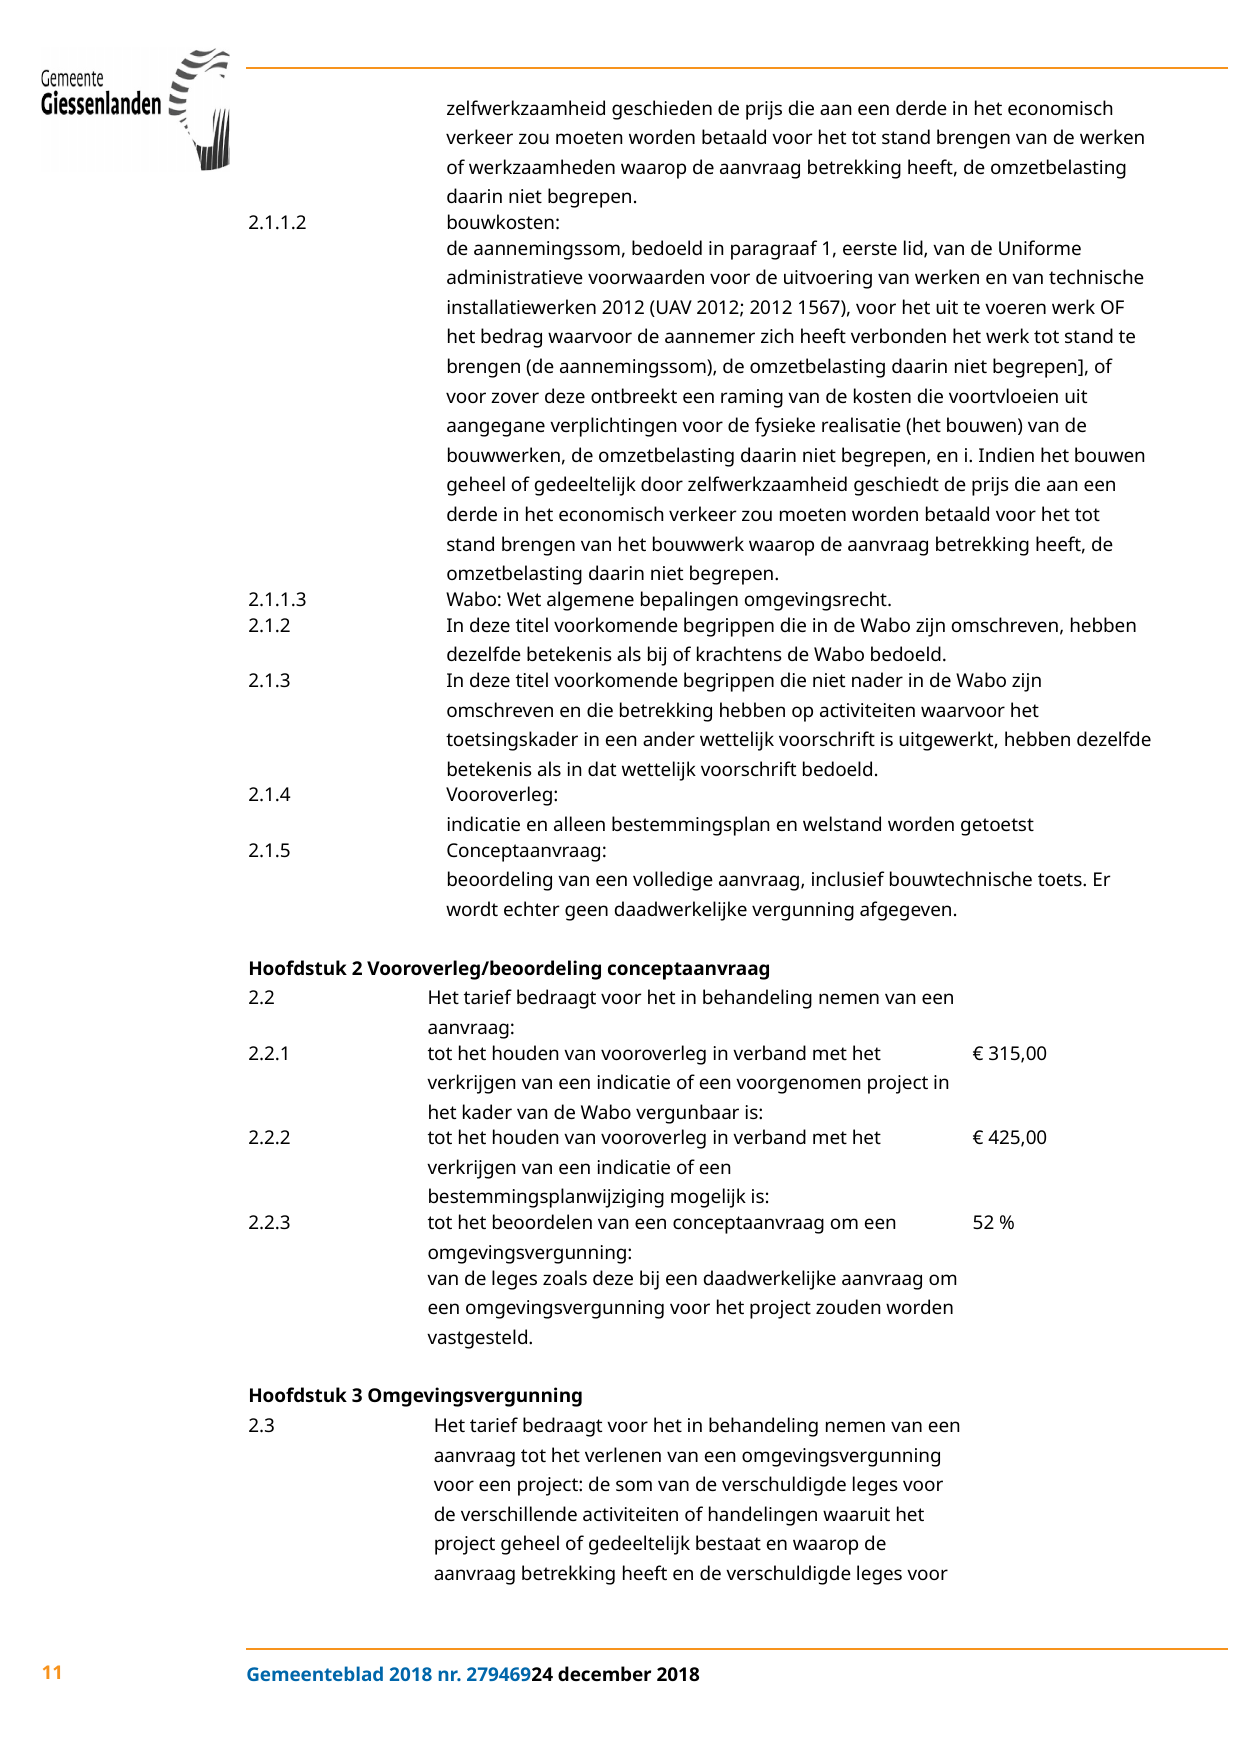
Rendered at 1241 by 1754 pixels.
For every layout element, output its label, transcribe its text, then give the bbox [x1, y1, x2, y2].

table_cell tot het beoordelen van een conceptaanvraag om een omgevingsvergunning: [427, 1210, 972, 1265]
table_cell bouwkosten: [446, 209, 1152, 235]
picture [41, 47, 231, 172]
table_cell Vooroverleg: indicatie en alleen bestemmingsplan en welstand worden getoetst [446, 782, 1152, 837]
table_cell € 425,00 [973, 1125, 1152, 1209]
text Hoofdstuk 2 Vooroverleg/beoordeling conceptaanvraag [248, 955, 1152, 980]
table_cell 2.1.2 [248, 612, 446, 667]
table_cell de aannemingssom, bedoeld in paragraaf 1, eerste lid, van de Uniforme administratieve voorwaarden voor de uitvoering van werken en van technische installatiewerken 2012 (UAV 2012; 2012 1567), voor het uit te voeren werk OF het bedrag waarvoor de aannemer zich heeft verbonden het werk tot stand te brengen (de aannemingssom), de omzetbelasting daarin niet begrepen], of voor zover deze ontbreekt een raming van de kosten die voortvloeien uit aangegane verplichtingen voor de fysieke realisatie (het bouwen) van de bouwwerken, de omzetbelasting daarin niet begrepen, en i. Indien het bouwen geheel of gedeeltelijk door zelfwerkzaamheid geschiedt de prijs die aan een derde in het economisch verkeer zou moeten worden betaald voor het tot stand brengen van het bouwwerk waarop de aanvraag betrekking heeft, de omzetbelasting daarin niet begrepen. [446, 235, 1152, 586]
table_cell 2.2.1 [248, 1040, 427, 1124]
table_cell van de leges zoals deze bij een daadwerkelijke aanvraag om een omgevingsvergunning voor het project zouden worden vastgesteld. [427, 1265, 972, 1350]
table_header Het tarief bedraagt voor het in behandeling nemen van een aanvraag: [427, 984, 972, 1040]
table_cell 2.1.1.2 [248, 209, 446, 235]
table_cell In deze titel voorkomende begrippen die in de Wabo zijn omschreven, hebben dezelfde betekenis als bij of krachtens de Wabo bedoeld. [446, 612, 1152, 667]
table_cell 2.1.4 [248, 782, 446, 837]
table_cell 2.2.2 [248, 1125, 427, 1209]
table_header 2.2 [248, 984, 427, 1040]
table_cell Wabo: Wet algemene bepalingen omgevingsrecht. [446, 586, 1152, 612]
table_cell tot het houden van vooroverleg in verband met het verkrijgen van een indicatie of een bestemmingsplanwijziging mogelijk is: [427, 1125, 972, 1209]
table_header [973, 984, 1152, 1040]
table_cell € 315,00 [973, 1040, 1152, 1124]
table_cell 52 % [973, 1210, 1152, 1265]
table_header 2.3 [248, 1412, 433, 1586]
table_header Het tarief bedraagt voor het in behandeling nemen van een aanvraag tot het verlenen van een omgevingsvergunning voor een project: de som van de verschuldigde leges voor de verschillende activiteiten of handelingen waaruit het project geheel of gedeeltelijk bestaat en waarop de aanvraag betrekking heeft en de verschuldigde leges voor [434, 1412, 966, 1586]
table_cell In deze titel voorkomende begrippen die niet nader in de Wabo zijn omschreven en die betrekking hebben op activiteiten waarvoor het toetsingskader in een ander wettelijk voorschrift is uitgewerkt, hebben dezelfde betekenis als in dat wettelijk voorschrift bedoeld. [446, 667, 1152, 782]
table_cell 2.1.5 [248, 837, 446, 922]
table_header [966, 1412, 1152, 1586]
table_cell [248, 1265, 427, 1350]
text Hoofdstuk 3 Omgevingsvergunning [248, 1382, 1152, 1408]
table_cell [248, 235, 446, 586]
table_cell tot het houden van vooroverleg in verband met het verkrijgen van een indicatie of een voorgenomen project in het kader van de Wabo vergunbaar is: [427, 1040, 972, 1124]
table_cell zelfwerkzaamheid geschieden de prijs die aan een derde in het economisch verkeer zou moeten worden betaald voor het tot stand brengen van de werken of werkzaamheden waarop de aanvraag betrekking heeft, de omzetbelasting daarin niet begrepen. [446, 95, 1152, 209]
table_cell 2.1.1.3 [248, 586, 446, 612]
table_cell [973, 1265, 1152, 1350]
table_cell Conceptaanvraag: beoordeling van een volledige aanvraag, inclusief bouwtechnische toets. Er wordt echter geen daadwerkelijke vergunning afgegeven. [446, 837, 1152, 922]
table_cell 2.2.3 [248, 1210, 427, 1265]
table_cell [248, 95, 446, 209]
table_cell 2.1.3 [248, 667, 446, 782]
